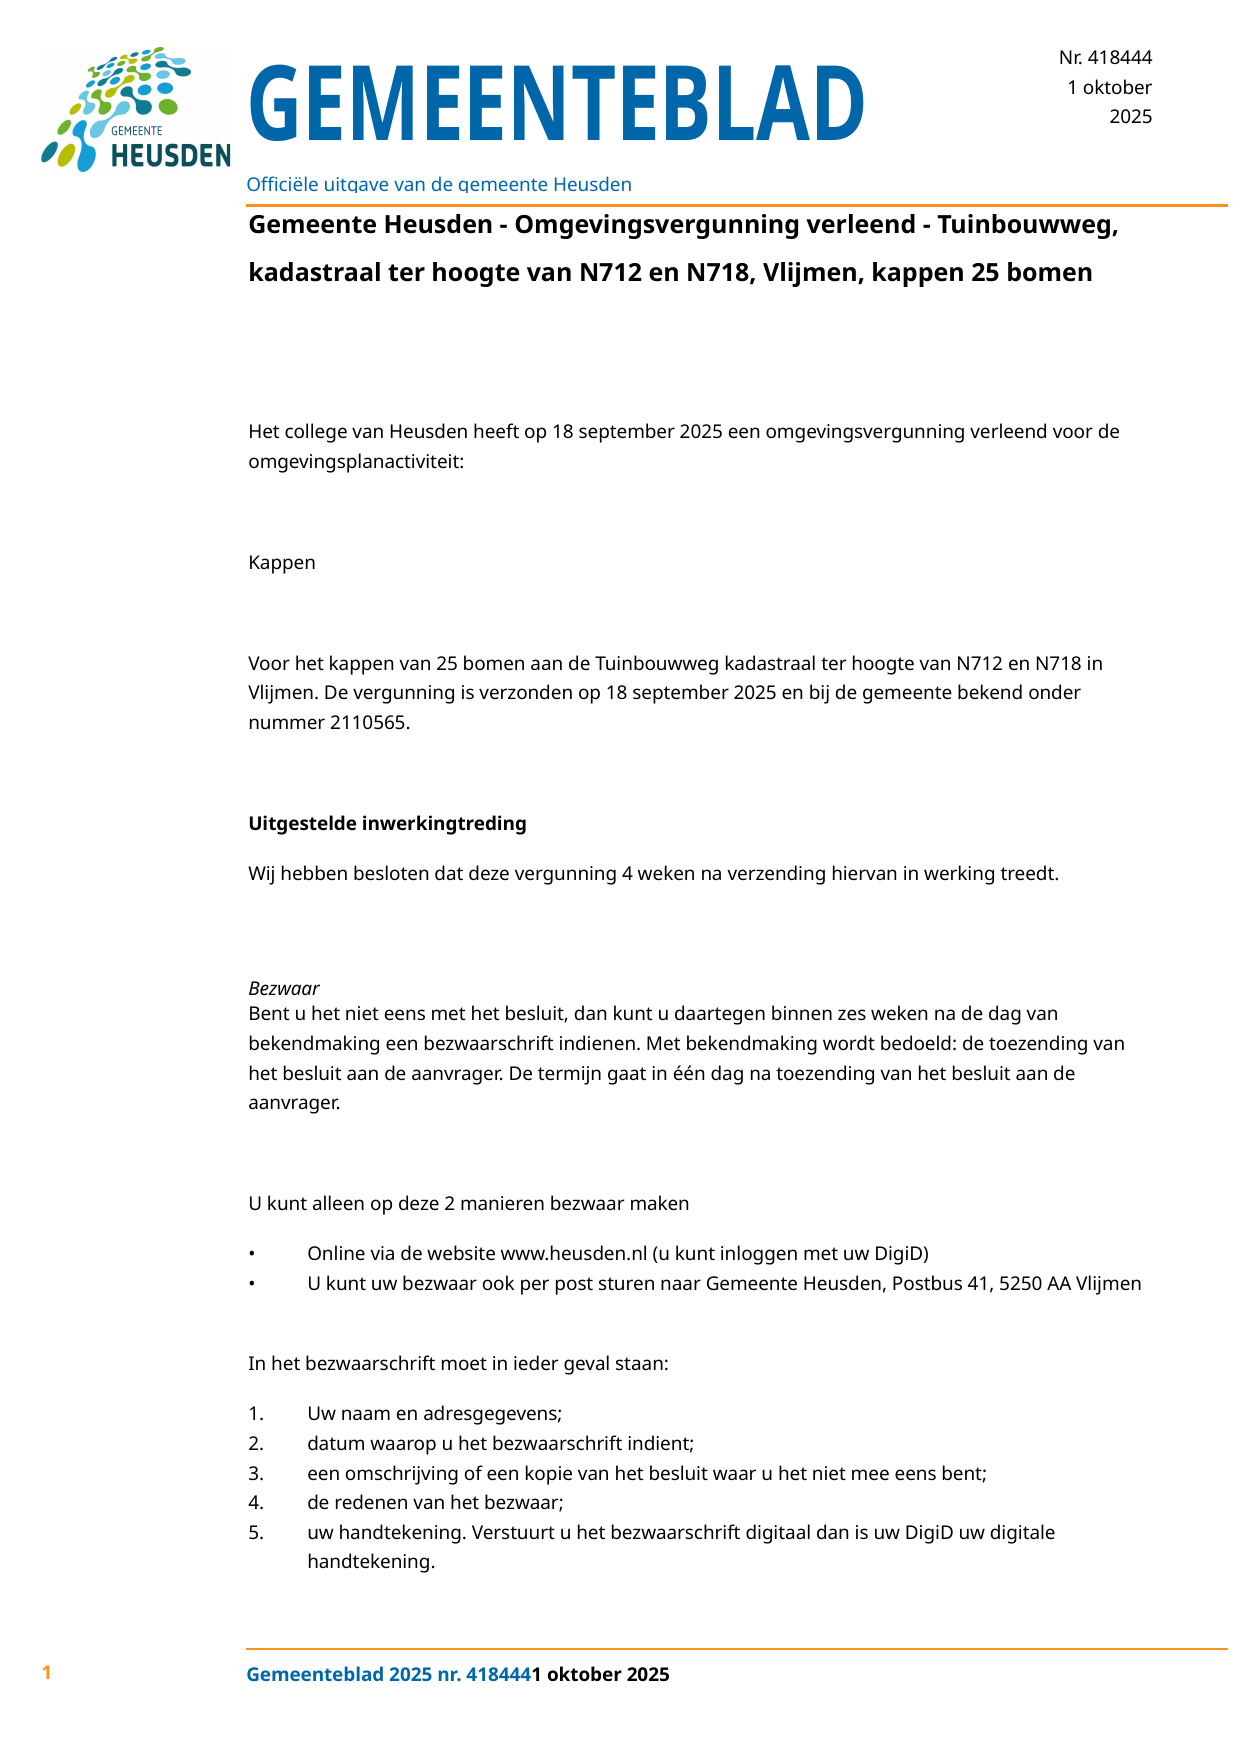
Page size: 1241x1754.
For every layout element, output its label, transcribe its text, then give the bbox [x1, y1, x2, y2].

text Het college van Heusden heeft op 18 september 2025 een omgevingsvergunning verleend voor de omgevingsplanactiviteit: [248, 419, 1152, 474]
text U kunt alleen op deze 2 manieren bezwaar maken [248, 1190, 1152, 1216]
list datum waarop u het bezwaarschrift indient; [248, 1430, 1152, 1456]
list een omschrijving of een kopie van het besluit waar u het niet mee eens bent; [248, 1460, 1152, 1485]
list Online via de website www.heusden.nl (u kunt inloggen met uw DigiD) [248, 1241, 1152, 1266]
list Uw naam en adresgegevens; [248, 1401, 1152, 1426]
text Uitgestelde inwerkingtreding [248, 810, 1152, 836]
list U kunt uw bezwaar ook per post sturen naar Gemeente Heusden, Postbus 41, 5250 AA Vlijmen [248, 1270, 1152, 1296]
text In het bezwaarschrift moet in ieder geval staan: [248, 1350, 1152, 1376]
text Voor het kappen van 25 bomen aan de Tuinbouwweg kadastraal ter hoogte van N712 en N718 in Vlijmen. De vergunning is verzonden op 18 september 2025 en bij de gemeente bekend onder nummer 2110565. [248, 650, 1152, 735]
list de redenen van het bezwaar; [248, 1489, 1152, 1515]
text Bent u het niet eens met het besluit, dan kunt u daartegen binnen zes weken na de dag van bekendmaking een bezwaarschrift indienen. Met bekendmaking wordt bedoeld: de toezending van het besluit aan de aanvrager. De termijn gaat in één dag na toezending van het besluit aan de aanvrager. [248, 1001, 1152, 1115]
text Bezwaar [248, 975, 1152, 1001]
text Kappen [248, 549, 1152, 575]
text Wij hebben besloten dat deze vergunning 4 weken na verzending hiervan in werking treedt. [248, 860, 1152, 886]
list uw handtekening. Verstuurt u het bezwaarschrift digitaal dan is uw DigiD uw digitale handtekening. [248, 1519, 1152, 1574]
picture [41, 47, 231, 172]
text Gemeente Heusden - Omgevingsvergunning verleend - Tuinbouwweg, kadastraal ter hoogte van N712 en N718, Vlijmen, kappen 25 bomen [248, 207, 1152, 288]
